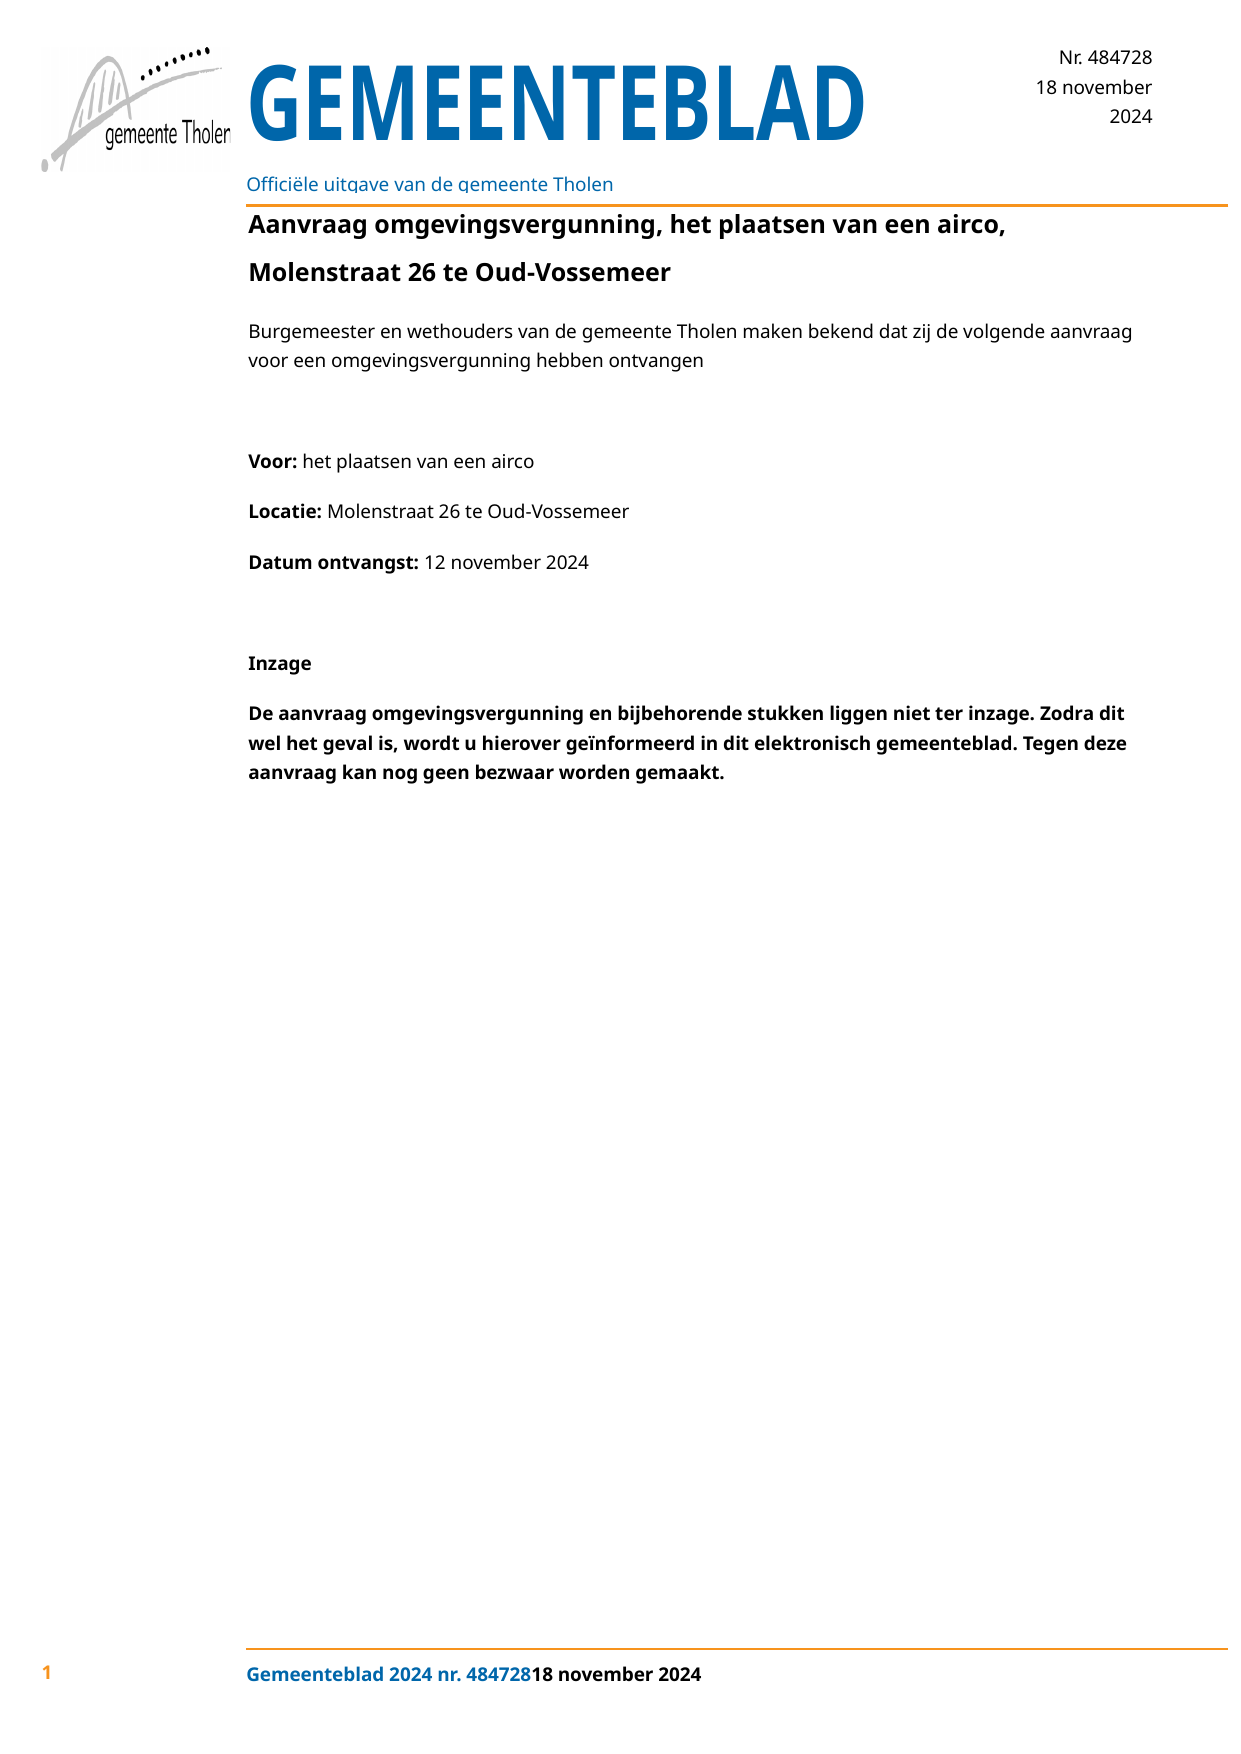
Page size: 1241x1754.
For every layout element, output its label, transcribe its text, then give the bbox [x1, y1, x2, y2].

text Locatie: Molenstraat 26 te Oud-Vossemeer [248, 499, 1152, 524]
text Burgemeester en wethouders van de gemeente Tholen maken bekend dat zij de volgende aanvraag voor een omgevingsvergunning hebben ontvangen [248, 318, 1152, 373]
text De aanvraag omgevingsvergunning en bijbehorende stukken liggen niet ter inzage. Zodra dit wel het geval is, wordt u hierover geïnformeerd in dit elektronisch gemeenteblad. Tegen deze aanvraag kan nog geen bezwaar worden gemaakt. [248, 700, 1152, 785]
text Datum ontvangst: 12 november 2024 [248, 549, 1152, 575]
text Aanvraag omgevingsvergunning, het plaatsen van een airco, Molenstraat 26 te Oud-Vossemeer [248, 207, 1152, 288]
text Inzage [248, 650, 1152, 676]
picture [41, 47, 231, 172]
text Voor: het plaatsen van een airco [248, 448, 1152, 474]
